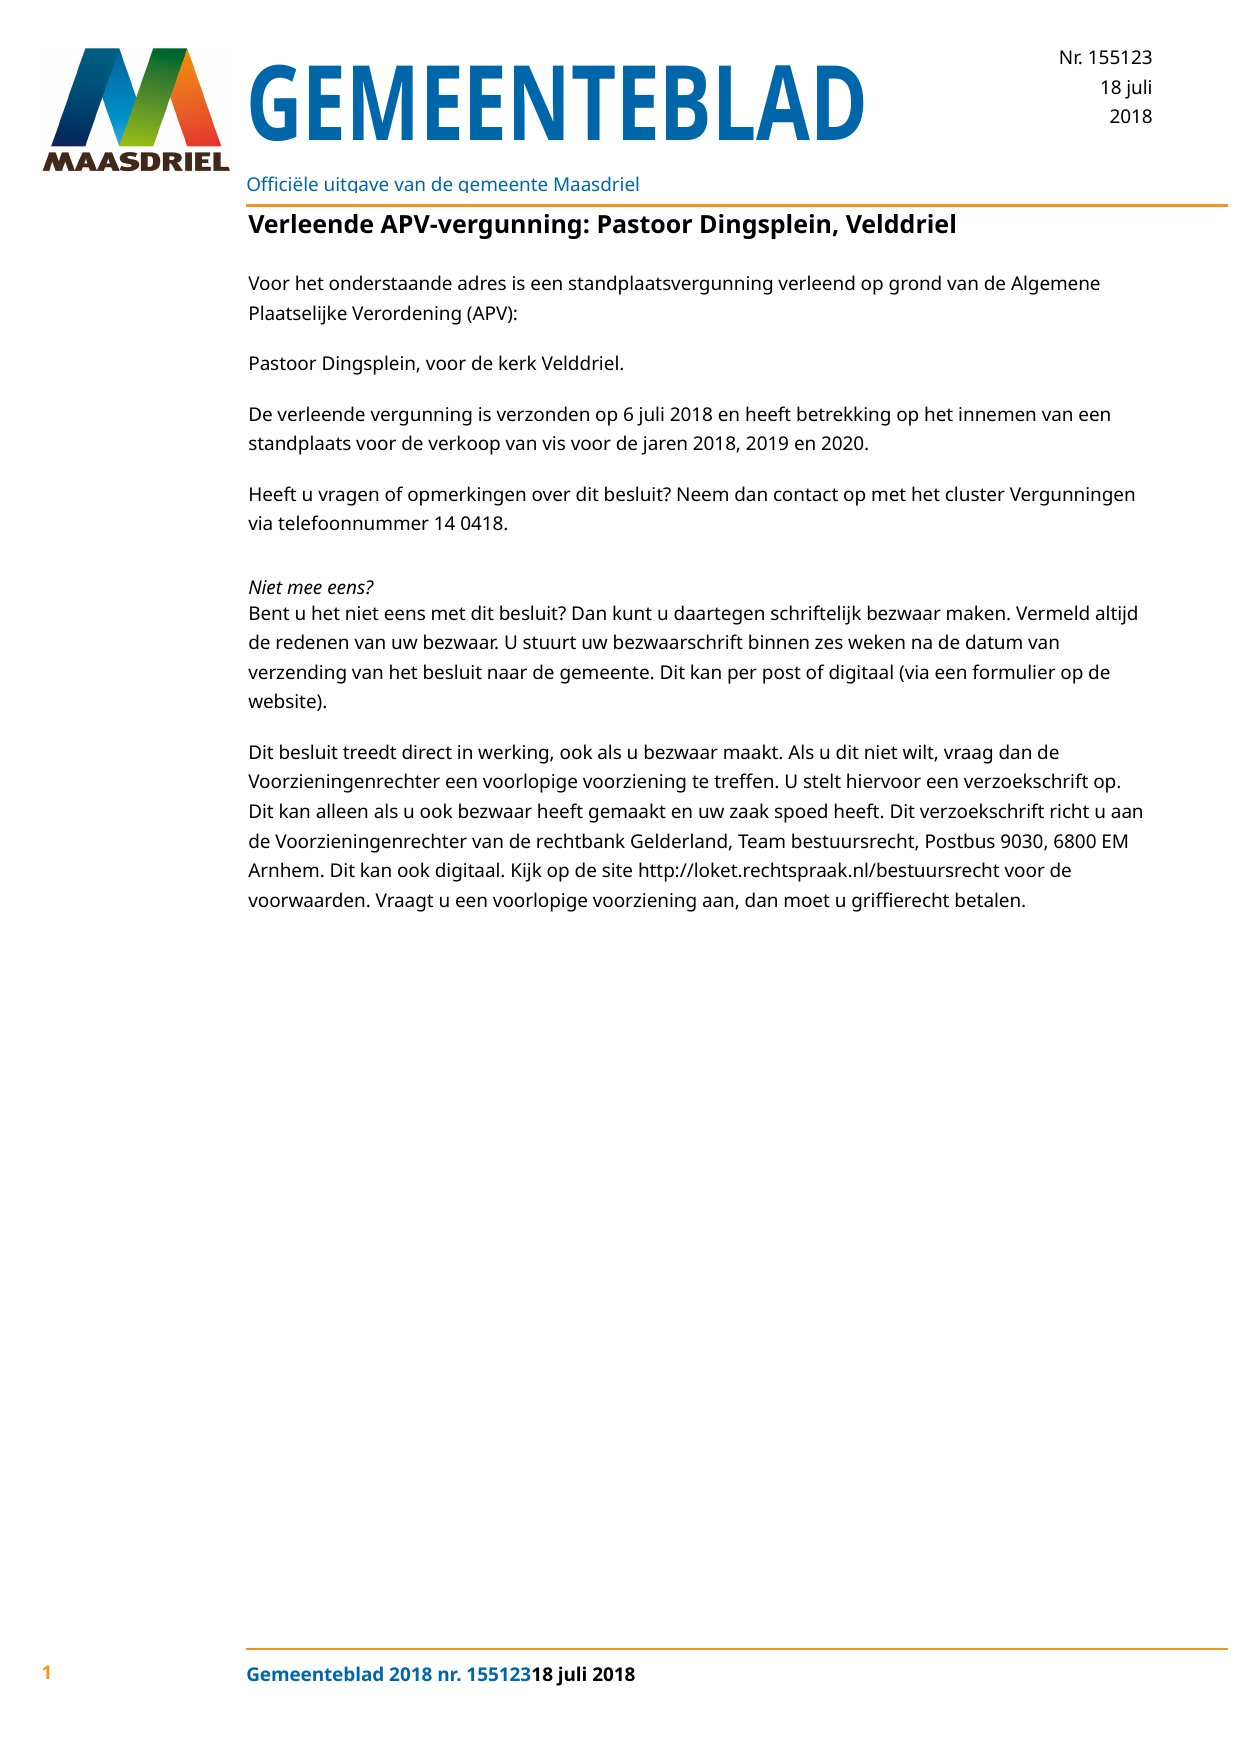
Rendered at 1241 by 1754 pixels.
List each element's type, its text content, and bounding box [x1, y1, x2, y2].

text Bent u het niet eens met dit besluit? Dan kunt u daartegen schriftelijk bezwaar maken. Vermeld altijd de redenen van uw bezwaar. U stuurt uw bezwaarschrift binnen zes weken na de datum van verzending van het besluit naar de gemeente. Dit kan per post of digitaal (via een formulier op de website). [248, 600, 1152, 714]
text Niet mee eens? [248, 574, 1152, 600]
text Voor het onderstaande adres is een standplaatsvergunning verleend op grond van de Algemene Plaatselijke Verordening (APV): [248, 270, 1152, 326]
text Verleende APV-vergunning: Pastoor Dingsplein, Velddriel [248, 207, 1152, 241]
text Pastoor Dingsplein, voor de kerk Velddriel. [248, 350, 1152, 376]
text De verleende vergunning is verzonden op 6 juli 2018 en heeft betrekking op het innemen van een standplaats voor de verkoop van vis voor de jaren 2018, 2019 en 2020. [248, 401, 1152, 456]
text Dit besluit treedt direct in werking, ook als u bezwaar maakt. Als u dit niet wilt, vraag dan de Voorzieningenrechter een voorlopige voorziening te treffen. U stelt hiervoor een verzoekschrift op. Dit kan alleen als u ook bezwaar heeft gemaakt en uw zaak spoed heeft. Dit verzoekschrift richt u aan de Voorzieningenrechter van de rechtbank Gelderland, Team bestuursrecht, Postbus 9030, 6800 EM Arnhem. Dit kan ook digitaal. Kijk op de site http://loket.rechtspraak.nl/bestuursrecht voor de voorwaarden. Vraagt u een voorlopige voorziening aan, dan moet u griffierecht betalen. [248, 739, 1152, 913]
picture [41, 47, 231, 172]
text Heeft u vragen of opmerkingen over dit besluit? Neem dan contact op met het cluster Vergunningen via telefoonnummer 14 0418. [248, 481, 1152, 536]
